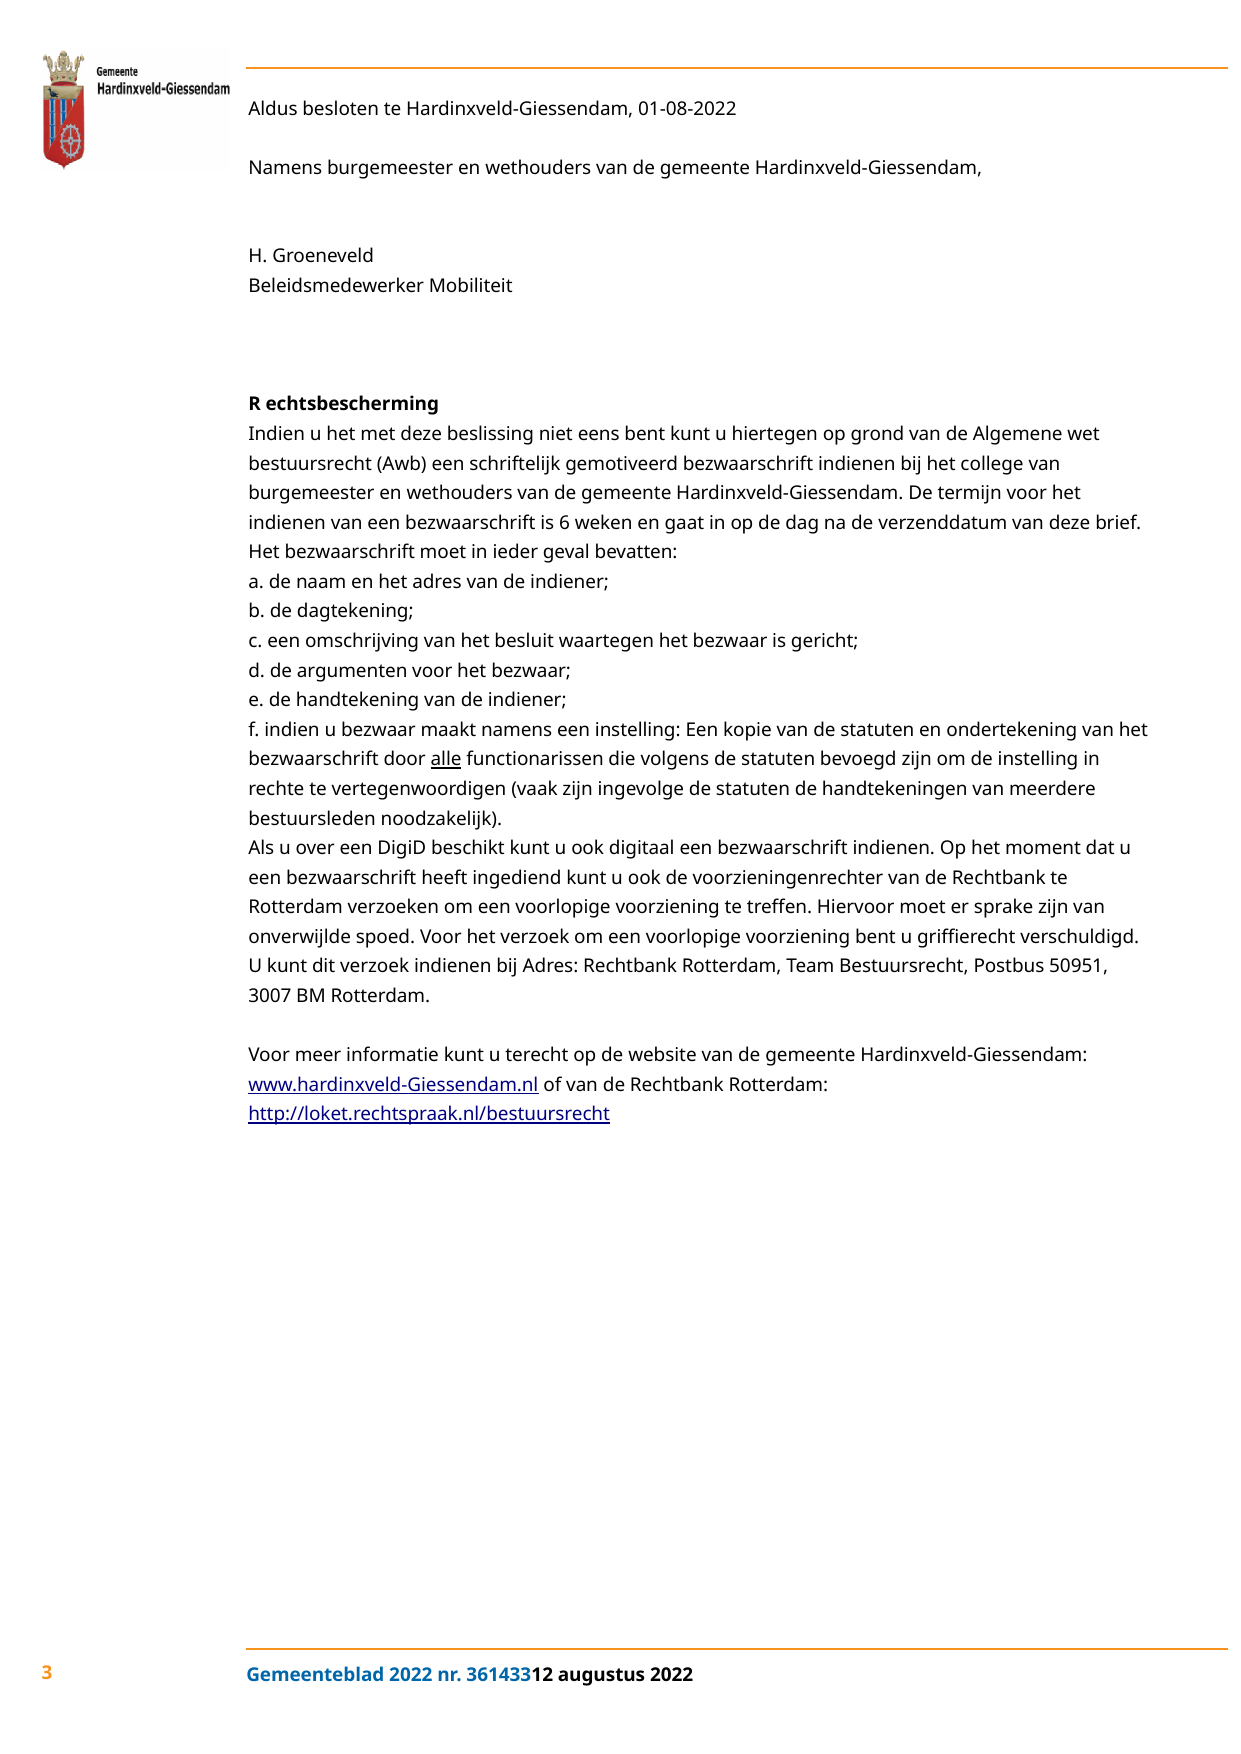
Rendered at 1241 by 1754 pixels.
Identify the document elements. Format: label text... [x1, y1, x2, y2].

text Indien u het met deze beslissing niet eens bent kunt u hiertegen op grond van de Algemene wet bestuursrecht (Awb) een schriftelijk gemotiveerd bezwaarschrift indienen bij het college van burgemeester en wethouders van de gemeente Hardinxveld-Giessendam. De termijn voor het indienen van een bezwaarschrift is 6 weken en gaat in op de dag na de verzenddatum van deze brief. [248, 420, 1152, 535]
text Aldus besloten te Hardinxveld-Giessendam, 01-08-2022 [248, 95, 1152, 121]
text Beleidsmedewerker Mobiliteit [248, 272, 1152, 298]
text Namens burgemeester en wethouders van de gemeente Hardinxveld-Giessendam, [248, 154, 1152, 180]
text a. de naam en het adres van de indiener; [248, 568, 1152, 594]
text Als u over een DigiD beschikt kunt u ook digitaal een bezwaarschrift indienen. Op het moment dat u een bezwaarschrift heeft ingediend kunt u ook de voorzieningenrechter van de Rechtbank te Rotterdam verzoeken om een voorlopige voorziening te treffen. Hiervoor moet er sprake zijn van onverwijlde spoed. Voor het verzoek om een voorlopige voorziening bent u griffierecht verschuldigd. U kunt dit verzoek indienen bij Adres: Rechtbank Rotterdam, Team Bestuursrecht, Postbus 50951, [248, 834, 1152, 978]
text 3007 BM Rotterdam. [248, 982, 1152, 1008]
text R echtsbescherming [248, 391, 1152, 416]
text c. een omschrijving van het besluit waartegen het bezwaar is gericht; [248, 627, 1152, 653]
text Voor meer informatie kunt u terecht op de website van de gemeente Hardinxveld-Giessendam: www.hardinxveld-Giessendam.nl of van de Rechtbank Rotterdam: http://loket.rechtspraak.nl/bestuursrecht [248, 1041, 1152, 1126]
text H. Groeneveld [248, 243, 1152, 268]
text e. de handtekening van de indiener; [248, 686, 1152, 712]
picture [41, 47, 231, 172]
text b. de dagtekening; [248, 598, 1152, 623]
text Het bezwaarschrift moet in ieder geval bevatten: [248, 538, 1152, 564]
text d. de argumenten voor het bezwaar; [248, 657, 1152, 683]
text f. indien u bezwaar maakt namens een instelling: Een kopie van de statuten en ondertekening van het bezwaarschrift door alle functionarissen die volgens de statuten bevoegd zijn om de instelling in rechte te vertegenwoordigen (vaak zijn ingevolge de statuten de handtekeningen van meerdere bestuursleden noodzakelijk). [248, 716, 1152, 831]
